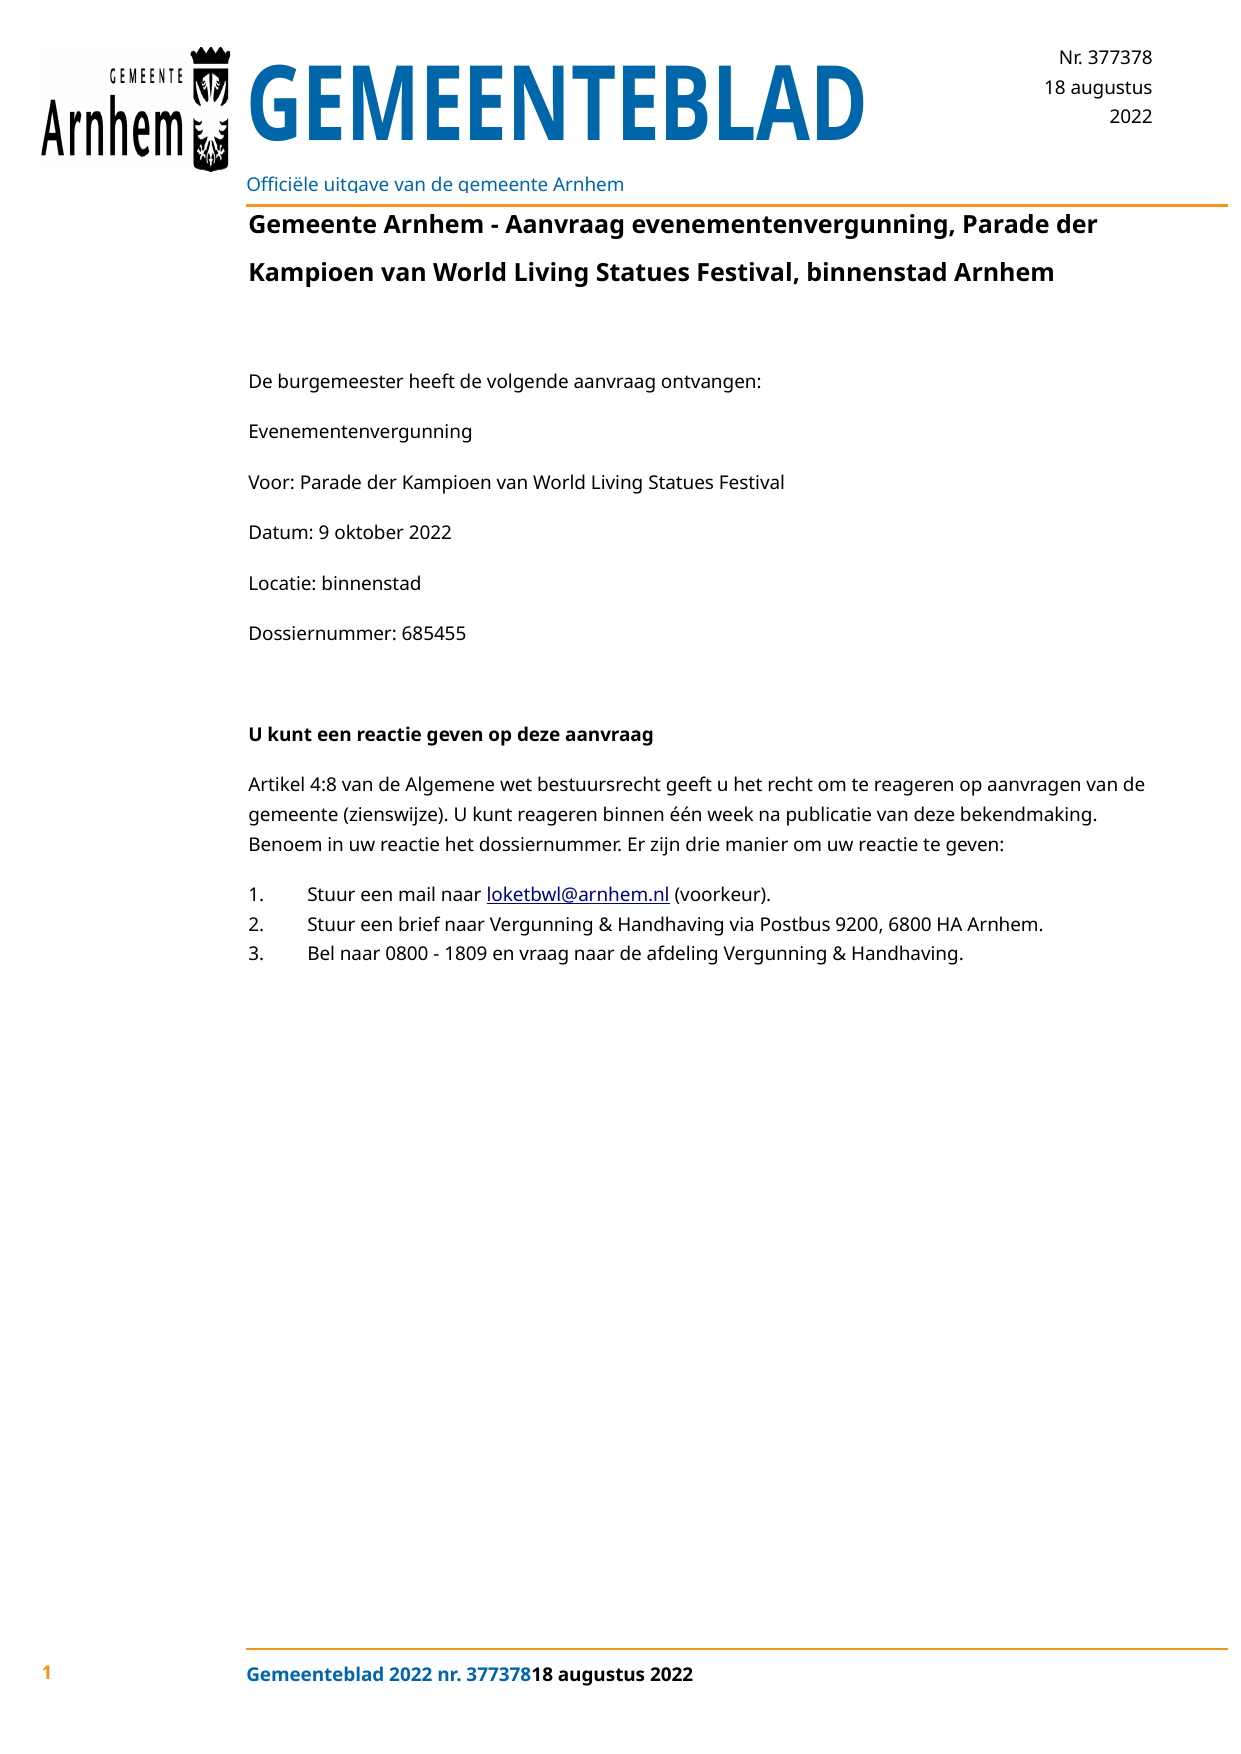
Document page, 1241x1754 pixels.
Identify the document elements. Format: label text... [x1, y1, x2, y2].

list Bel naar 0800 - 1809 en vraag naar de afdeling Vergunning & Handhaving. [248, 940, 1152, 966]
text De burgemeester heeft de volgende aanvraag ontvangen: [248, 368, 1152, 394]
text Locatie: binnenstad [248, 570, 1152, 596]
text Datum: 9 oktober 2022 [248, 519, 1152, 545]
text Artikel 4:8 van de Algemene wet bestuursrecht geeft u het recht om te reageren op aanvragen van de gemeente (zienswijze). U kunt reageren binnen één week na publicatie van deze bekendmaking. Benoem in uw reactie het dossiernummer. Er zijn drie manier om uw reactie te geven: [248, 772, 1152, 857]
list Stuur een brief naar Vergunning & Handhaving via Postbus 9200, 6800 HA Arnhem. [248, 911, 1152, 937]
text Gemeente Arnhem - Aanvraag evenementenvergunning, Parade der Kampioen van World Living Statues Festival, binnenstad Arnhem [248, 207, 1152, 288]
text U kunt een reactie geven op deze aanvraag [248, 721, 1152, 747]
text Dossiernummer: 685455 [248, 620, 1152, 646]
list Stuur een mail naar loketbwl@arnhem.nl (voorkeur). [248, 881, 1152, 907]
text Evenementenvergunning [248, 419, 1152, 444]
picture [41, 47, 231, 172]
text Voor: Parade der Kampioen van World Living Statues Festival [248, 469, 1152, 495]
